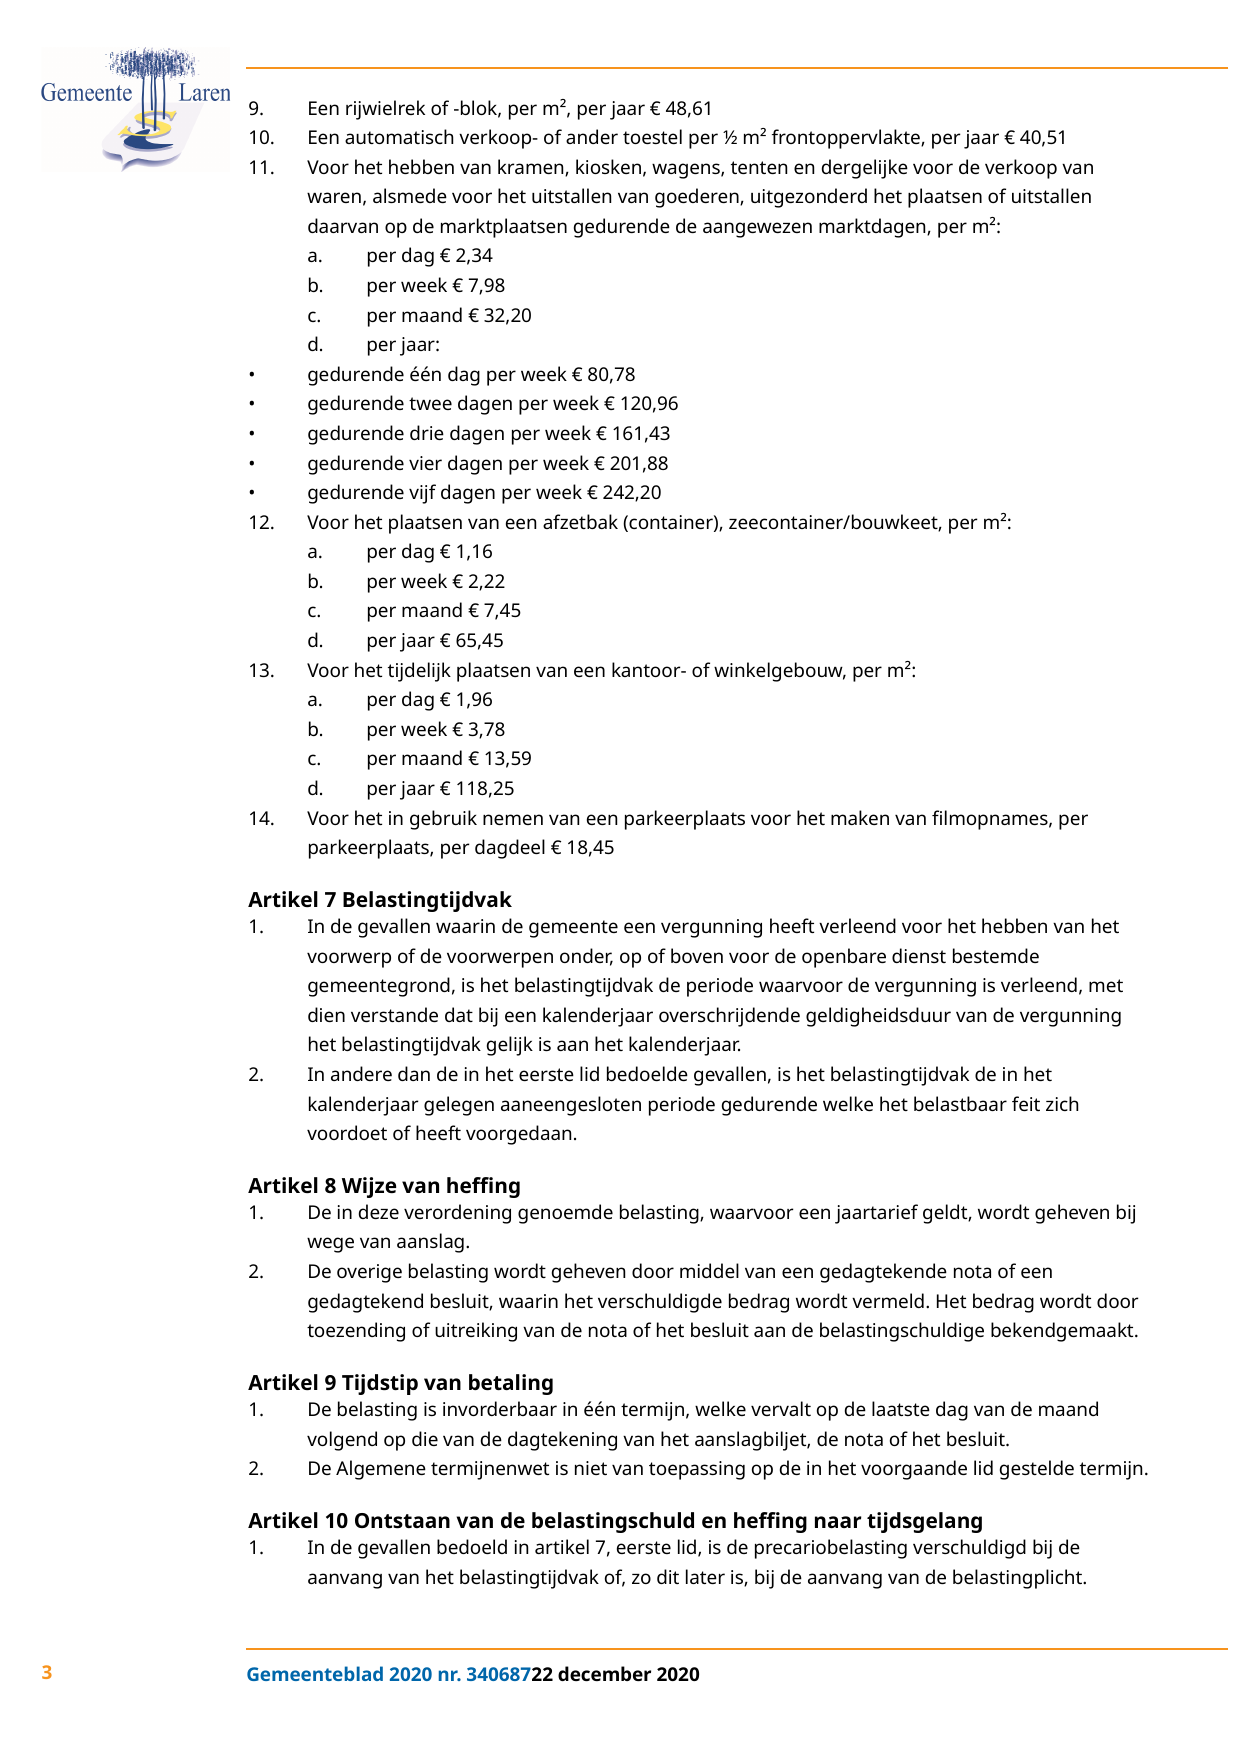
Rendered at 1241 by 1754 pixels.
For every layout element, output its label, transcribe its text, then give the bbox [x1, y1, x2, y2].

text Artikel 8 Wijze van heffing [248, 1171, 1152, 1199]
list per dag € 2,34 [307, 243, 1152, 268]
list per jaar € 118,25 [307, 775, 1152, 801]
list Voor het plaatsen van een afzetbak (container), zeecontainer/bouwkeet, per m²: [248, 509, 1152, 535]
picture [41, 47, 231, 172]
list Een automatisch verkoop- of ander toestel per ½ m² frontoppervlakte, per jaar € 40,51 [248, 124, 1152, 150]
list per week € 2,22 [307, 568, 1152, 594]
list Een rijwielrek of -blok, per m², per jaar € 48,61 [248, 95, 1152, 121]
list per maand € 32,20 [307, 302, 1152, 328]
list Voor het in gebruik nemen van een parkeerplaats voor het maken van filmopnames, per parkeerplaats, per dagdeel € 18,45 [248, 805, 1152, 860]
list gedurende vier dagen per week € 201,88 [248, 450, 1152, 476]
list gedurende vijf dagen per week € 242,20 [248, 479, 1152, 505]
list per jaar € 65,45 [307, 627, 1152, 653]
list per dag € 1,96 [307, 686, 1152, 712]
list De belasting is invorderbaar in één termijn, welke vervalt op de laatste dag van de maand volgend op die van de dagtekening van het aanslagbiljet, de nota of het besluit. [248, 1396, 1152, 1452]
list Voor het tijdelijk plaatsen van een kantoor- of winkelgebouw, per m²: [248, 657, 1152, 683]
list per dag € 1,16 [307, 538, 1152, 564]
list gedurende één dag per week € 80,78 [248, 361, 1152, 387]
list per week € 7,98 [307, 272, 1152, 298]
list per jaar: [307, 331, 1152, 357]
text Artikel 7 Belastingtijdvak [248, 885, 1152, 913]
list gedurende twee dagen per week € 120,96 [248, 391, 1152, 416]
list In de gevallen bedoeld in artikel 7, eerste lid, is de precariobelasting verschuldigd bij de aanvang van het belastingtijdvak of, zo dit later is, bij de aanvang van de belastingplicht. [248, 1534, 1152, 1590]
list De in deze verordening genoemde belasting, waarvoor een jaartarief geldt, wordt geheven bij wege van aanslag. [248, 1199, 1152, 1254]
list per week € 3,78 [307, 716, 1152, 742]
list In andere dan de in het eerste lid bedoelde gevallen, is het belastingtijdvak de in het kalenderjaar gelegen aaneengesloten periode gedurende welke het belastbaar feit zich voordoet of heeft voorgedaan. [248, 1061, 1152, 1146]
list gedurende drie dagen per week € 161,43 [248, 420, 1152, 446]
text Artikel 10 Ontstaan van de belastingschuld en heffing naar tijdsgelang [248, 1506, 1152, 1534]
list De overige belasting wordt geheven door middel van een gedagtekende nota of een gedagtekend besluit, waarin het verschuldigde bedrag wordt vermeld. Het bedrag wordt door toezending of uitreiking van de nota of het besluit aan de belastingschuldige bekendgemaakt. [248, 1258, 1152, 1343]
list De Algemene termijnenwet is niet van toepassing op de in het voorgaande lid gestelde termijn. [248, 1456, 1152, 1481]
list Voor het hebben van kramen, kiosken, wagens, tenten en dergelijke voor de verkoop van waren, alsmede voor het uitstallen van goederen, uitgezonderd het plaatsen of uitstallen daarvan op de marktplaatsen gedurende de aangewezen marktdagen, per m²: [248, 154, 1152, 239]
text Artikel 9 Tijdstip van betaling [248, 1368, 1152, 1396]
list per maand € 13,59 [307, 746, 1152, 771]
list per maand € 7,45 [307, 598, 1152, 623]
list In de gevallen waarin de gemeente een vergunning heeft verleend voor het hebben van het voorwerp of de voorwerpen onder, op of boven voor de openbare dienst bestemde gemeentegrond, is het belastingtijdvak de periode waarvoor de vergunning is verleend, met dien verstande dat bij een kalenderjaar overschrijdende geldigheidsduur van de vergunning het belastingtijdvak gelijk is aan het kalenderjaar. [248, 913, 1152, 1057]
